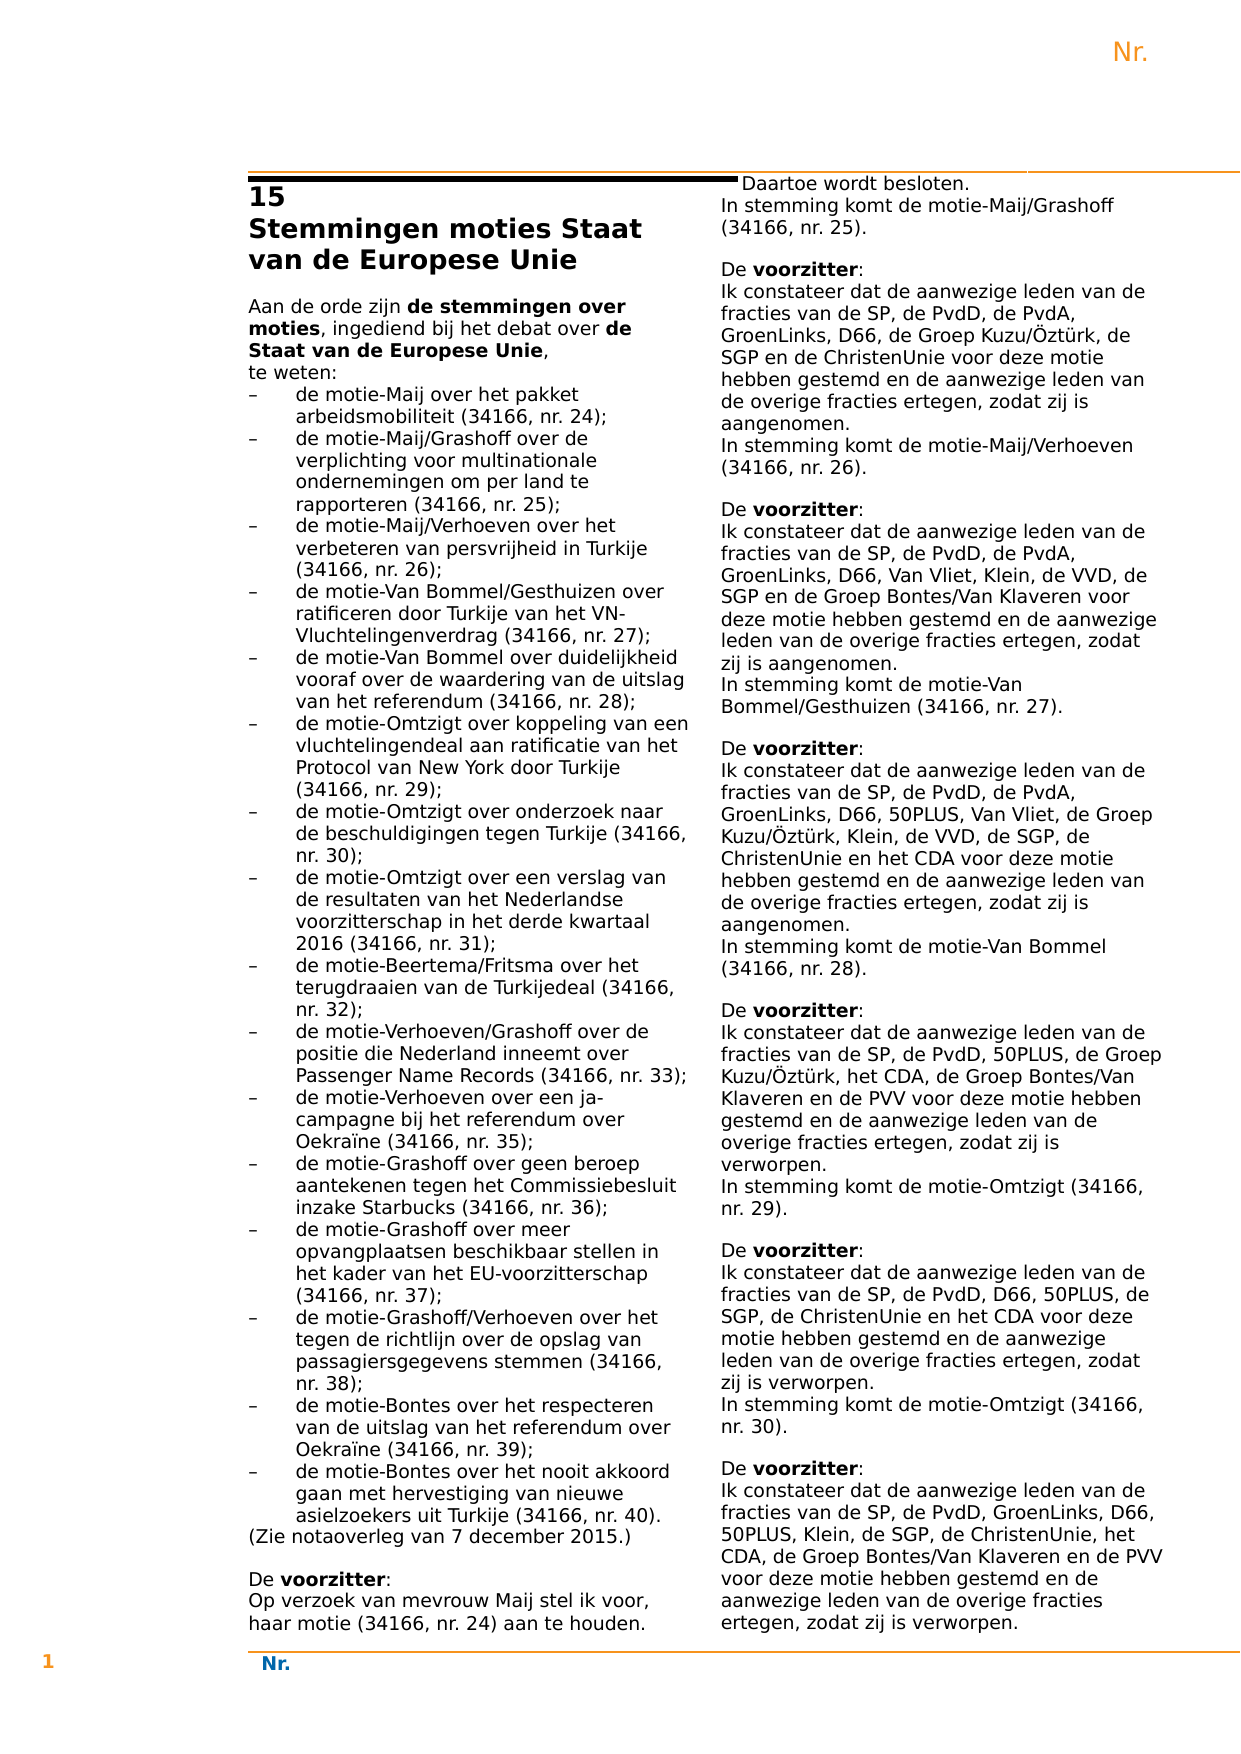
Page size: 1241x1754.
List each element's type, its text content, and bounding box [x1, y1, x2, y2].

list de motie-Omtzigt over een verslag van de resultaten van het Nederlandse voorzitterschap in het derde kwartaal 2016 (34166, nr. 31); [248, 867, 691, 955]
text De voorzitter: [248, 1568, 691, 1590]
list de motie-Van Bommel/Gesthuizen over ratificeren door Turkije van het VN-Vluchtelingenverdrag (34166, nr. 27); [248, 581, 691, 647]
title 15 Stemmingen moties Staat van de Europese Unie [248, 182, 691, 276]
list de motie-Grashoff/Verhoeven over het tegen de richtlijn over de opslag van passagiersgegevens stemmen (34166, nr. 38); [248, 1307, 691, 1394]
text In stemming komt de motie-Van Bommel (34166, nr. 28). [721, 936, 1163, 980]
list de motie-Verhoeven/Grashoff over de positie die Nederland inneemt over Passenger Name Records (34166, nr. 33); [248, 1021, 691, 1087]
text De voorzitter: [721, 498, 1163, 521]
text De voorzitter: [721, 1000, 1163, 1022]
text Ik constateer dat de aanwezige leden van de fracties van de SP, de PvdD, 50PLUS, de Groep Kuzu/Öztürk, het CDA, de Groep Bontes/Van Klaveren en de PVV voor deze motie hebben gestemd en de aanwezige leden van de overige fracties ertegen, zodat zij is verworpen. [721, 1022, 1163, 1176]
text Ik constateer dat de aanwezige leden van de fracties van de SP, de PvdD, GroenLinks, D66, 50PLUS, Klein, de SGP, de ChristenUnie, het CDA, de Groep Bontes/Van Klaveren en de PVV voor deze motie hebben gestemd en de aanwezige leden van de overige fracties ertegen, zodat zij is verworpen. [721, 1480, 1163, 1633]
list de motie-Bontes over het respecteren van de uitslag van het referendum over Oekraïne (34166, nr. 39); [248, 1394, 691, 1461]
list de motie-Grashoff over geen beroep aantekenen tegen het Commissiebesluit inzake Starbucks (34166, nr. 36); [248, 1153, 691, 1219]
text Aan de orde zijn de stemmingen over moties, ingediend bij het debat over de Staat van de Europese Unie, [248, 296, 691, 362]
text De voorzitter: [721, 259, 1163, 281]
list de motie-Verhoeven over een ja-campagne bij het referendum over Oekraïne (34166, nr. 35); [248, 1087, 691, 1153]
text Ik constateer dat de aanwezige leden van de fracties van de SP, de PvdD, de PvdA, GroenLinks, D66, 50PLUS, Van Vliet, de Groep Kuzu/Öztürk, Klein, de VVD, de SGP, de ChristenUnie en het CDA voor deze motie hebben gestemd en de aanwezige leden van de overige fracties ertegen, zodat zij is aangenomen. [721, 760, 1163, 936]
text Ik constateer dat de aanwezige leden van de fracties van de SP, de PvdD, D66, 50PLUS, de SGP, de ChristenUnie en het CDA voor deze motie hebben gestemd en de aanwezige leden van de overige fracties ertegen, zodat zij is verworpen. [721, 1262, 1163, 1394]
text Ik constateer dat de aanwezige leden van de fracties van de SP, de PvdD, de PvdA, GroenLinks, D66, de Groep Kuzu/Öztürk, de SGP en de ChristenUnie voor deze motie hebben gestemd en de aanwezige leden van de overige fracties ertegen, zodat zij is aangenomen. [721, 281, 1163, 434]
text In stemming komt de motie-Omtzigt (34166, nr. 30). [721, 1394, 1163, 1438]
text te weten: [248, 362, 691, 383]
list de motie-Bontes over het nooit akkoord gaan met hervestiging van nieuwe asielzoekers uit Turkije (34166, nr. 40). [248, 1461, 691, 1526]
list de motie-Omtzigt over onderzoek naar de beschuldigingen tegen Turkije (34166, nr. 30); [248, 801, 691, 867]
text Daartoe wordt besloten. [721, 173, 1163, 195]
list de motie-Grashoff over meer opvangplaatsen beschikbaar stellen in het kader van het EU-voorzitterschap (34166, nr. 37); [248, 1219, 691, 1307]
text In stemming komt de motie-Van Bommel/Gesthuizen (34166, nr. 27). [721, 674, 1163, 718]
text De voorzitter: [721, 1458, 1163, 1480]
list de motie-Maij/Grashoff over de verplichting voor multinationale ondernemingen om per land te rapporteren (34166, nr. 25); [248, 427, 691, 515]
text In stemming komt de motie-Maij/Grashoff (34166, nr. 25). [721, 195, 1163, 239]
text In stemming komt de motie-Maij/Verhoeven (34166, nr. 26). [721, 434, 1163, 478]
text Op verzoek van mevrouw Maij stel ik voor, haar motie (34166, nr. 24) aan te houden. [248, 1590, 691, 1634]
list de motie-Van Bommel over duidelijkheid vooraf over de waardering van de uitslag van het referendum (34166, nr. 28); [248, 647, 691, 713]
text Ik constateer dat de aanwezige leden van de fracties van de SP, de PvdD, de PvdA, GroenLinks, D66, Van Vliet, Klein, de VVD, de SGP en de Groep Bontes/Van Klaveren voor deze motie hebben gestemd en de aanwezige leden van de overige fracties ertegen, zodat zij is aangenomen. [721, 521, 1163, 674]
list de motie-Omtzigt over koppeling van een vluchtelingendeal aan ratificatie van het Protocol van New York door Turkije (34166, nr. 29); [248, 713, 691, 801]
list de motie-Beertema/Fritsma over het terugdraaien van de Turkijedeal (34166, nr. 32); [248, 955, 691, 1021]
text In stemming komt de motie-Omtzigt (34166, nr. 29). [721, 1176, 1163, 1220]
text De voorzitter: [721, 1240, 1163, 1262]
list de motie-Maij over het pakket arbeidsmobiliteit (34166, nr. 24); [248, 383, 691, 427]
text De voorzitter: [721, 738, 1163, 760]
text (Zie notaoverleg van 7 december 2015.) [248, 1526, 691, 1548]
list de motie-Maij/Verhoeven over het verbeteren van persvrijheid in Turkije (34166, nr. 26); [248, 515, 691, 581]
